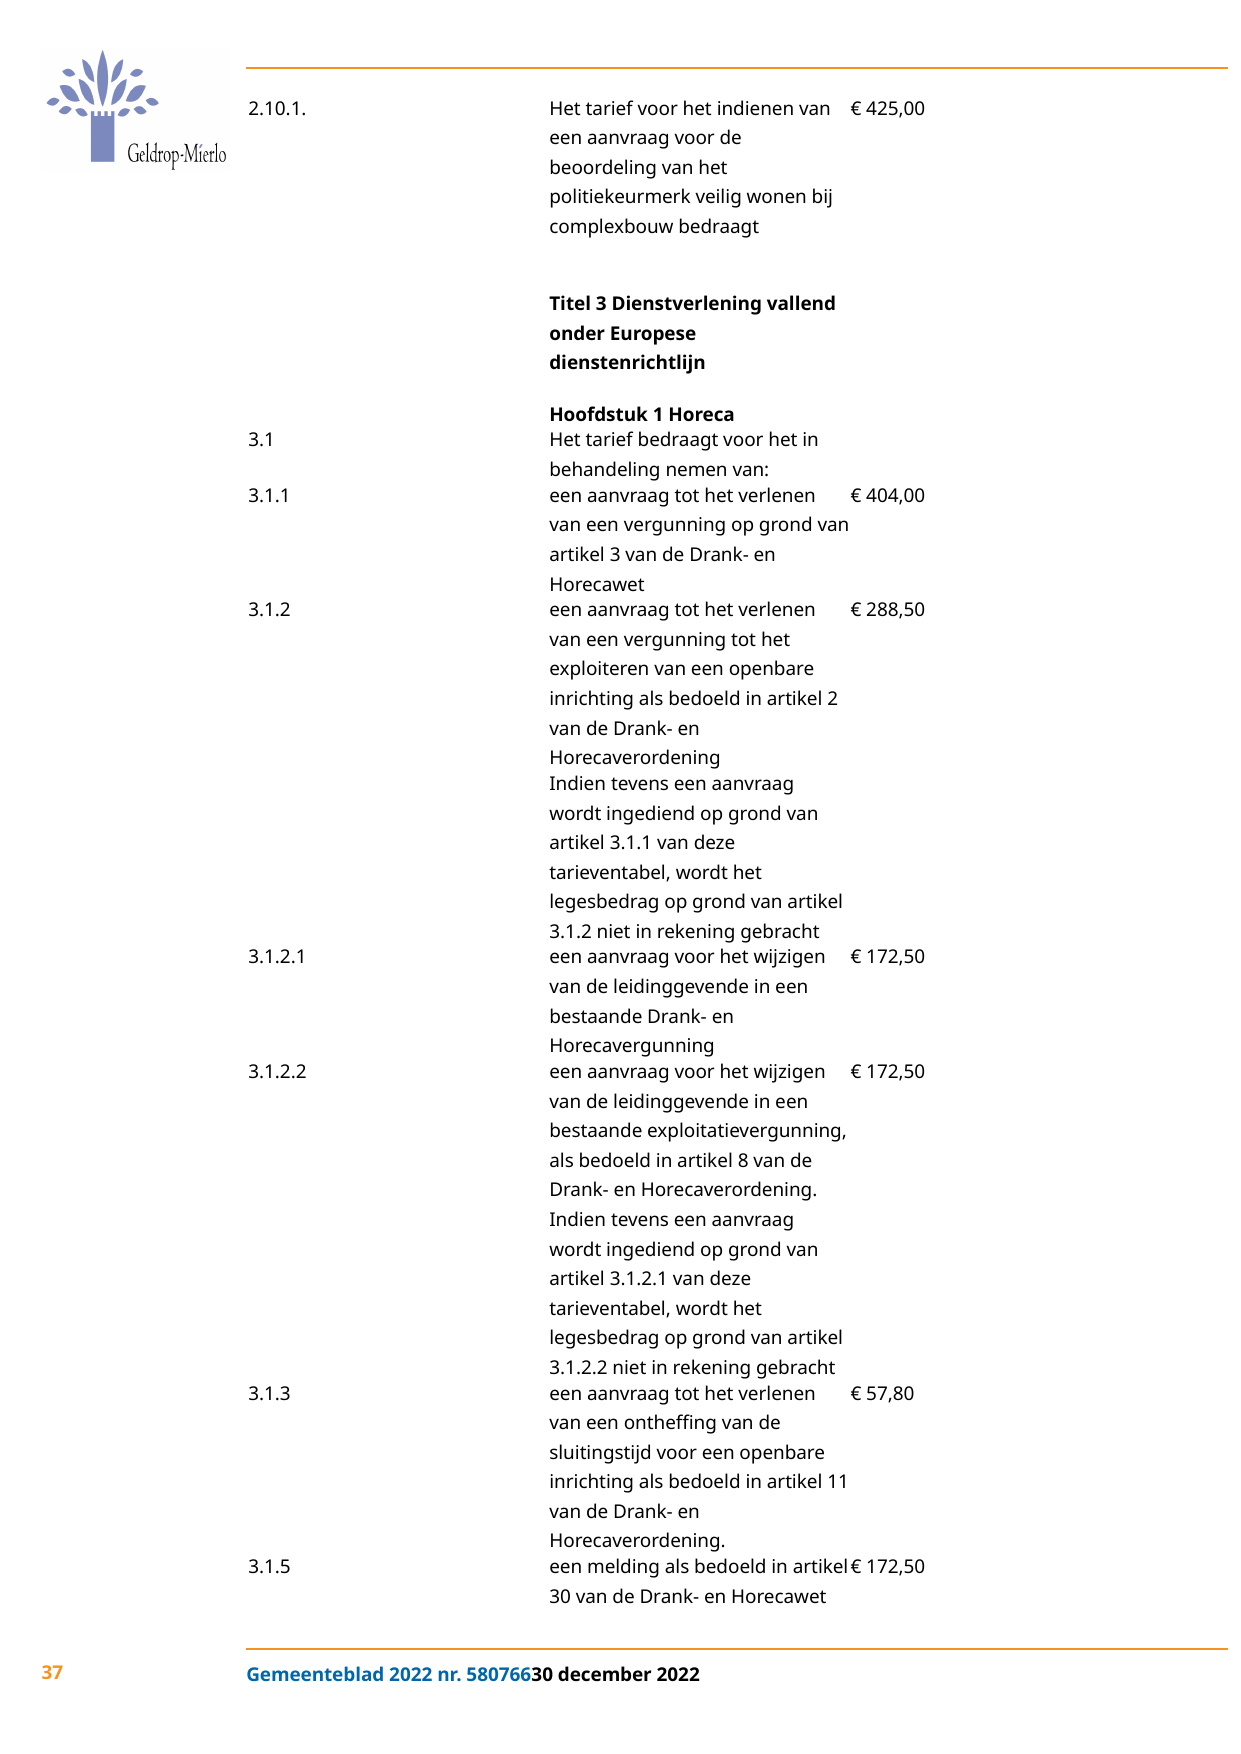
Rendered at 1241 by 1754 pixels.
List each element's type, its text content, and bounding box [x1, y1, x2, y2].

table_cell € 172,50 [850, 944, 1152, 1058]
table_cell [850, 375, 1152, 401]
table_cell € 172,50 [850, 1554, 1152, 1609]
table_cell [850, 239, 1152, 264]
table_cell € 425,00 [850, 95, 1152, 239]
table_cell [850, 290, 1152, 375]
table_cell een aanvraag tot het verlenen van een vergunning op grond van artikel 3 van de Drank- en Horecawet [549, 482, 850, 596]
table_cell [850, 265, 1152, 290]
table_cell Hoofdstuk 1 Horeca [549, 401, 850, 427]
table_cell 3.1 [248, 427, 549, 482]
table_cell Titel 3 Dienstverlening vallend onder Europese dienstenrichtlijn [549, 290, 850, 375]
table_cell Indien tevens een aanvraag wordt ingediend op grond van artikel 3.1.1 van deze tarieventabel, wordt het legesbedrag op grond van artikel 3.1.2 niet in rekening gebracht [549, 770, 850, 944]
table_cell 3.1.5 [248, 1554, 549, 1609]
table_cell € 172,50 [850, 1058, 1152, 1380]
table_cell [248, 290, 549, 375]
table_cell 3.1.2.1 [248, 944, 549, 1058]
table_cell een aanvraag voor het wijzigen van de leidinggevende in een bestaande Drank- en Horecavergunning [549, 944, 850, 1058]
table_cell 3.1.3 [248, 1380, 549, 1553]
table_cell € 57,80 [850, 1380, 1152, 1553]
table_cell [248, 375, 549, 401]
table_cell een melding als bedoeld in artikel 30 van de Drank- en Horecawet [549, 1554, 850, 1609]
table_cell 3.1.2.2 [248, 1058, 549, 1380]
table_cell [248, 265, 549, 290]
table_cell € 288,50 [850, 596, 1152, 770]
table_cell [248, 239, 549, 264]
table_cell € 404,00 [850, 482, 1152, 596]
table_cell een aanvraag tot het verlenen van een ontheffing van de sluitingstijd voor een openbare inrichting als bedoeld in artikel 11 van de Drank- en Horecaverordening. [549, 1380, 850, 1553]
table_cell [248, 770, 549, 944]
table_cell [850, 427, 1152, 482]
table_cell [248, 401, 549, 427]
table_cell 2.10.1. [248, 95, 549, 239]
table_cell een aanvraag tot het verlenen van een vergunning tot het exploiteren van een openbare inrichting als bedoeld in artikel 2 van de Drank- en Horecaverordening [549, 596, 850, 770]
table_cell 3.1.1 [248, 482, 549, 596]
table_cell 3.1.2 [248, 596, 549, 770]
table_cell [549, 265, 850, 290]
picture [41, 47, 231, 172]
table_cell een aanvraag voor het wijzigen van de leidinggevende in een bestaande exploitatievergunning, als bedoeld in artikel 8 van de Drank- en Horecaverordening. Indien tevens een aanvraag wordt ingediend op grond van artikel 3.1.2.1 van deze tarieventabel, wordt het legesbedrag op grond van artikel 3.1.2.2 niet in rekening gebracht [549, 1058, 850, 1380]
table_cell Het tarief voor het indienen van een aanvraag voor de beoordeling van het politiekeurmerk veilig wonen bij complexbouw bedraagt [549, 95, 850, 239]
table_cell [549, 375, 850, 401]
table_cell [850, 401, 1152, 427]
table_cell [850, 770, 1152, 944]
table_cell Het tarief bedraagt voor het in behandeling nemen van: [549, 427, 850, 482]
table_cell [549, 239, 850, 264]
